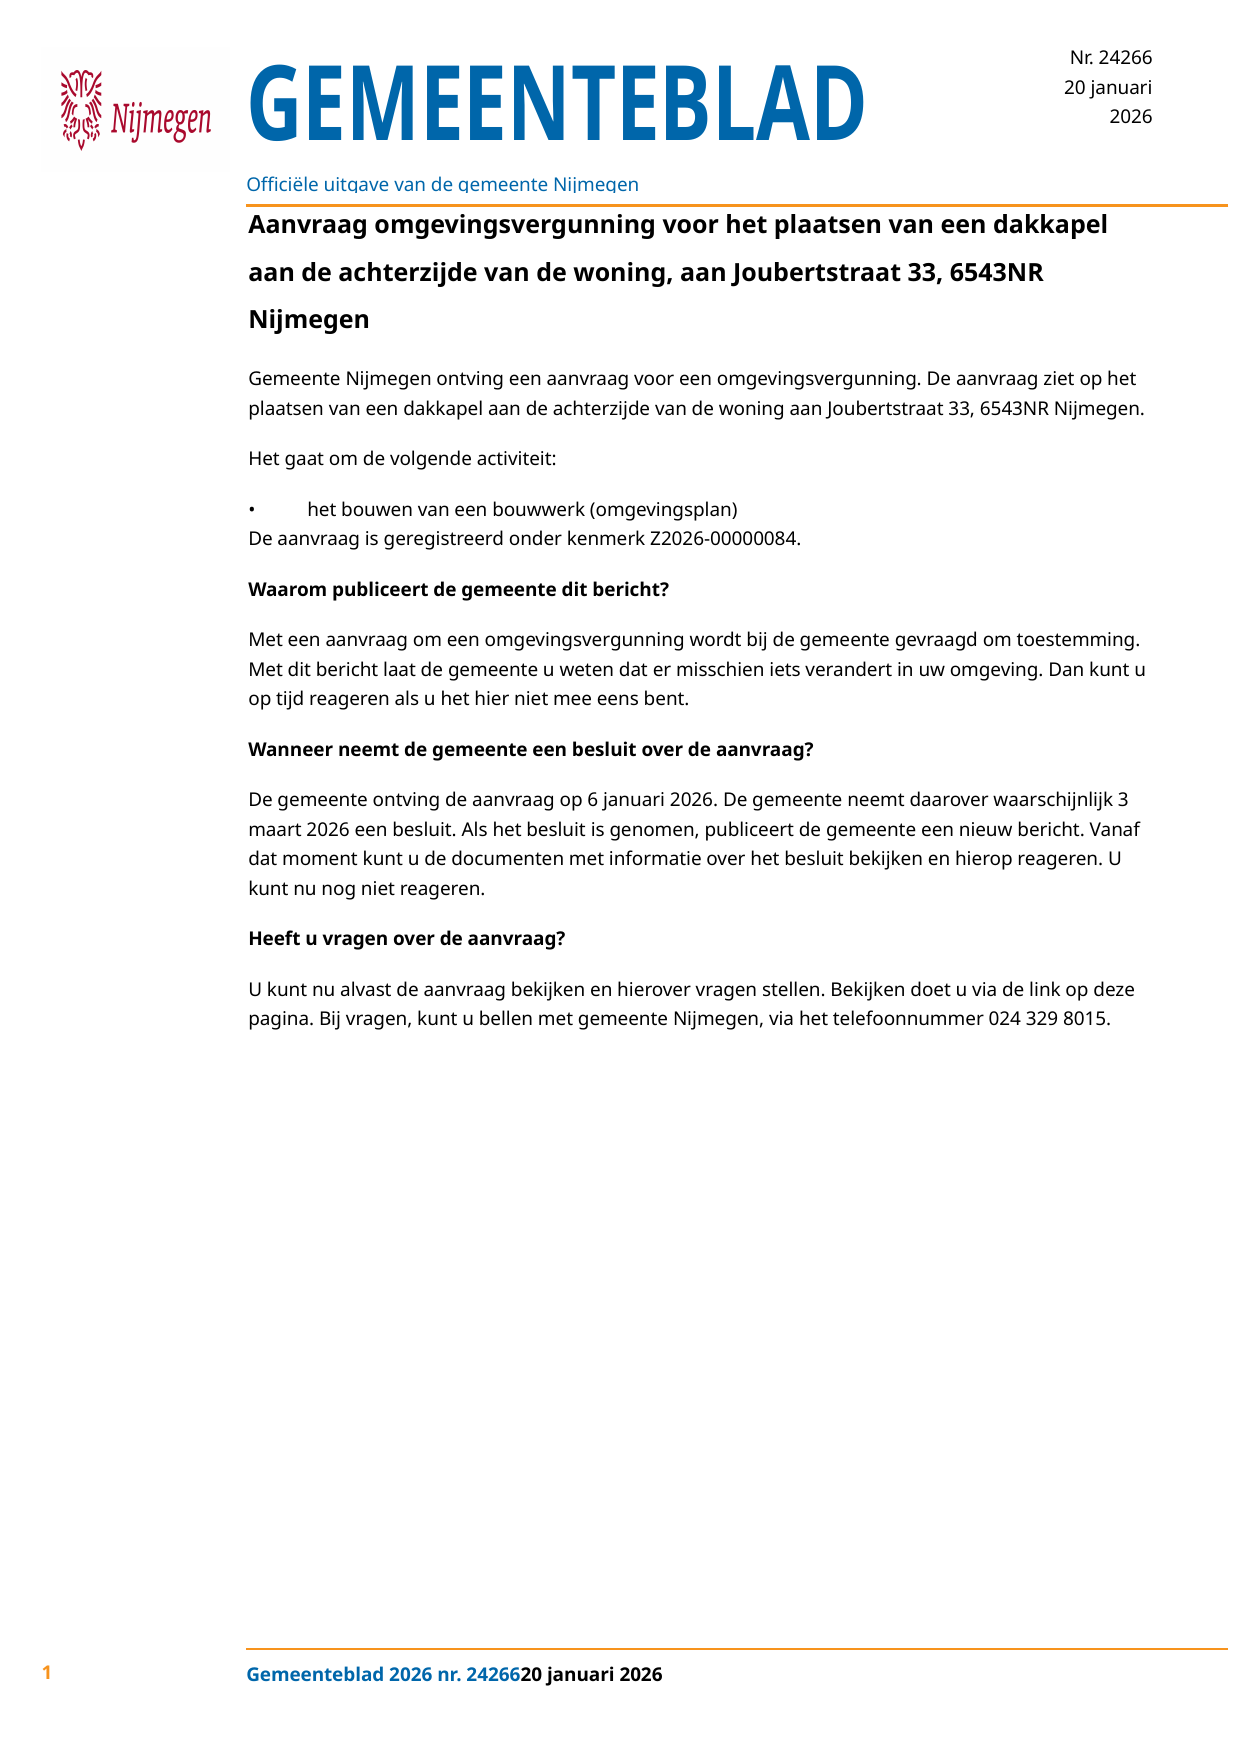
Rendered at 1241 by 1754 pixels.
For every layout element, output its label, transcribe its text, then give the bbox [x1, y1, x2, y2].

picture [41, 47, 231, 172]
text De gemeente ontving de aanvraag op 6 januari 2026. De gemeente neemt daarover waarschijnlijk 3 maart 2026 een besluit. Als het besluit is genomen, publiceert de gemeente een nieuw bericht. Vanaf dat moment kunt u de documenten met informatie over het besluit bekijken en hierop reageren. U kunt nu nog niet reageren. [248, 786, 1152, 901]
text Waarom publiceert de gemeente dit bericht? [248, 576, 1152, 602]
text Met een aanvraag om een omgevingsvergunning wordt bij de gemeente gevraagd om toestemming. Met dit bericht laat de gemeente u weten dat er misschien iets verandert in uw omgeving. Dan kunt u op tijd reageren als u het hier niet mee eens bent. [248, 626, 1152, 711]
text Aanvraag omgevingsvergunning voor het plaatsen van een dakkapel aan de achterzijde van de woning, aan Joubertstraat 33, 6543NR Nijmegen [248, 207, 1152, 336]
text Wanneer neemt de gemeente een besluit over de aanvraag? [248, 736, 1152, 762]
text De aanvraag is geregistreerd onder kenmerk Z2026-00000084. [248, 526, 1152, 551]
text Heeft u vragen over de aanvraag? [248, 926, 1152, 951]
list het bouwen van een bouwwerk (omgevingsplan) [248, 496, 1152, 522]
text Het gaat om de volgende activiteit: [248, 446, 1152, 471]
text Gemeente Nijmegen ontving een aanvraag voor een omgevingsvergunning. De aanvraag ziet op het plaatsen van een dakkapel aan de achterzijde van de woning aan Joubertstraat 33, 6543NR Nijmegen. [248, 366, 1152, 421]
text U kunt nu alvast de aanvraag bekijken en hierover vragen stellen. Bekijken doet u via de link op deze pagina. Bij vragen, kunt u bellen met gemeente Nijmegen, via het telefoonnummer 024 329 8015. [248, 976, 1152, 1031]
